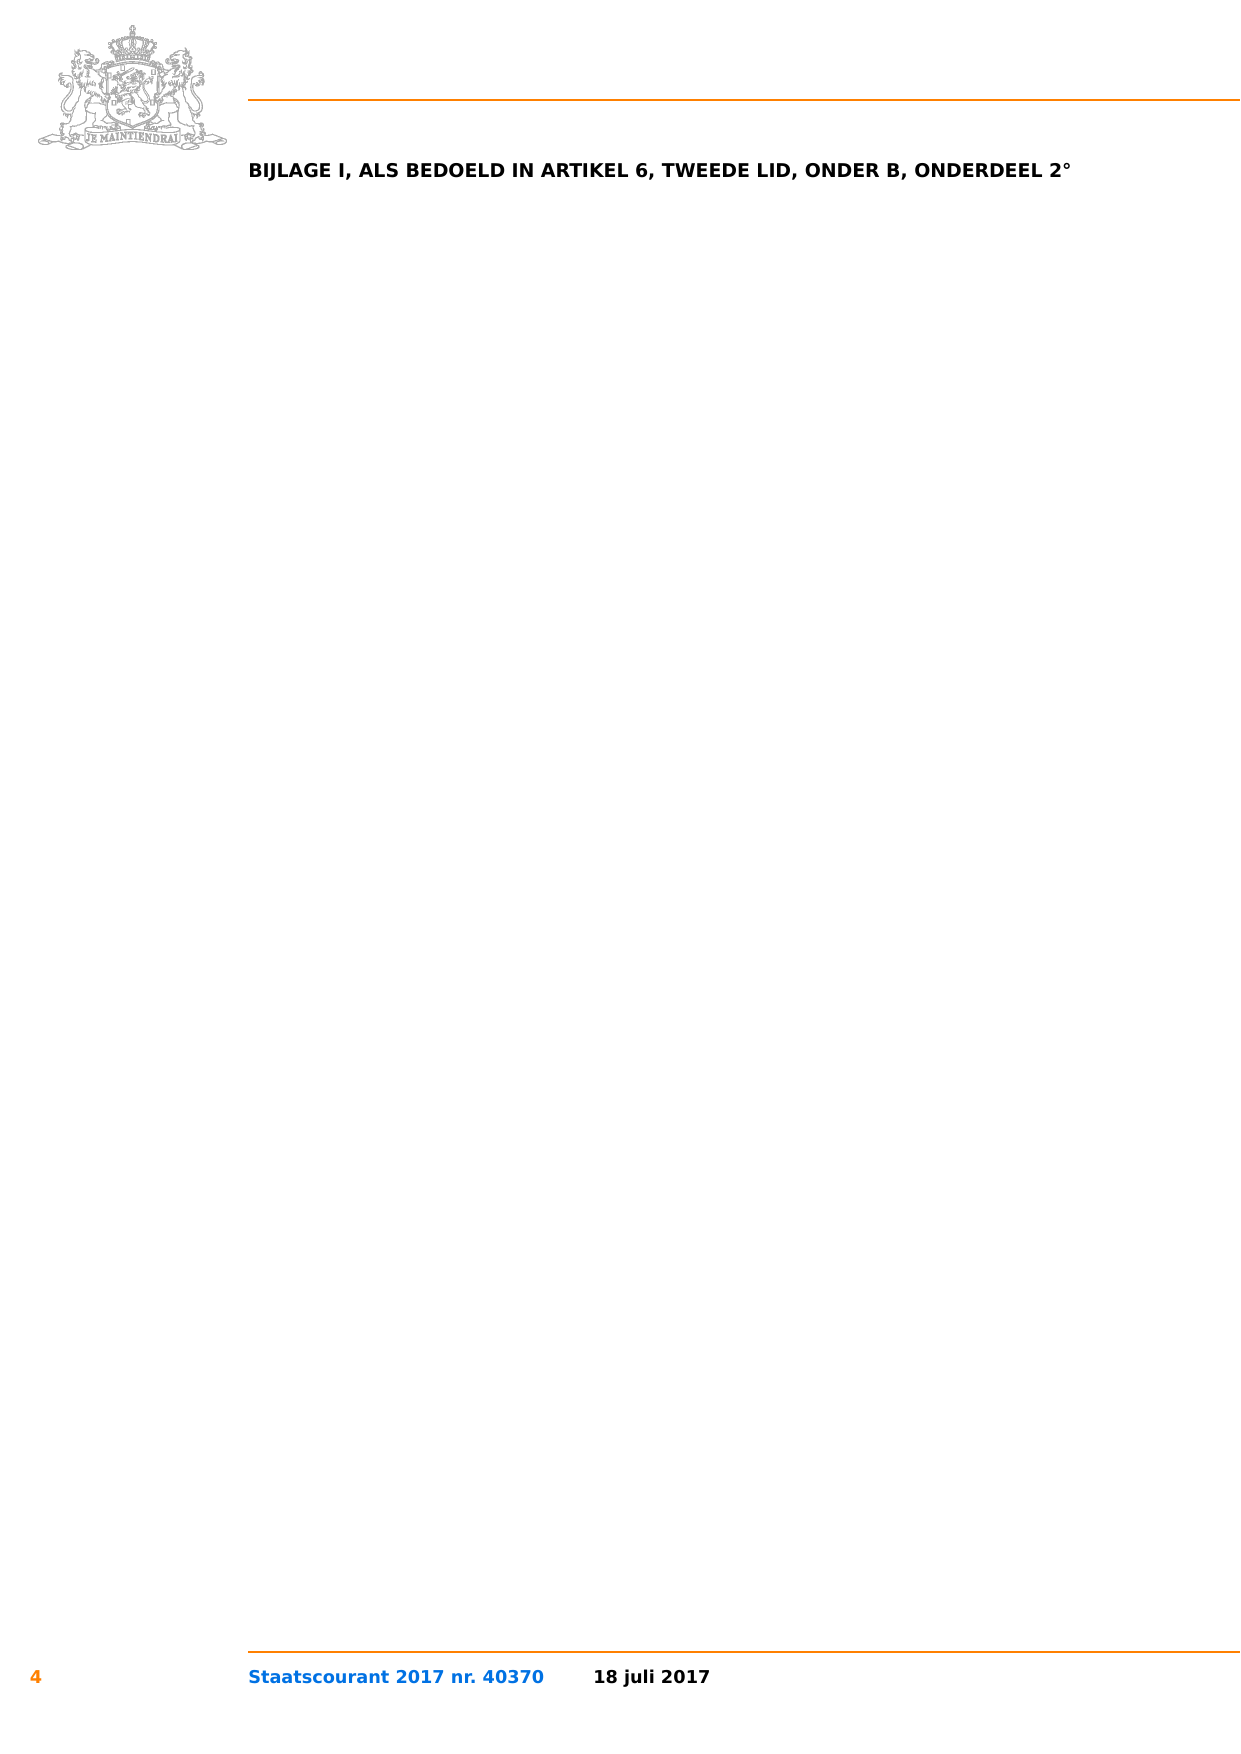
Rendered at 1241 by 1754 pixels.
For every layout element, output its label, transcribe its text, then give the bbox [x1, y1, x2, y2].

subtitle BIJLAGE I, ALS BEDOELD IN ARTIKEL 6, TWEEDE LID, ONDER B, ONDERDEEL 2° [248, 160, 1163, 182]
picture [38, 25, 227, 150]
